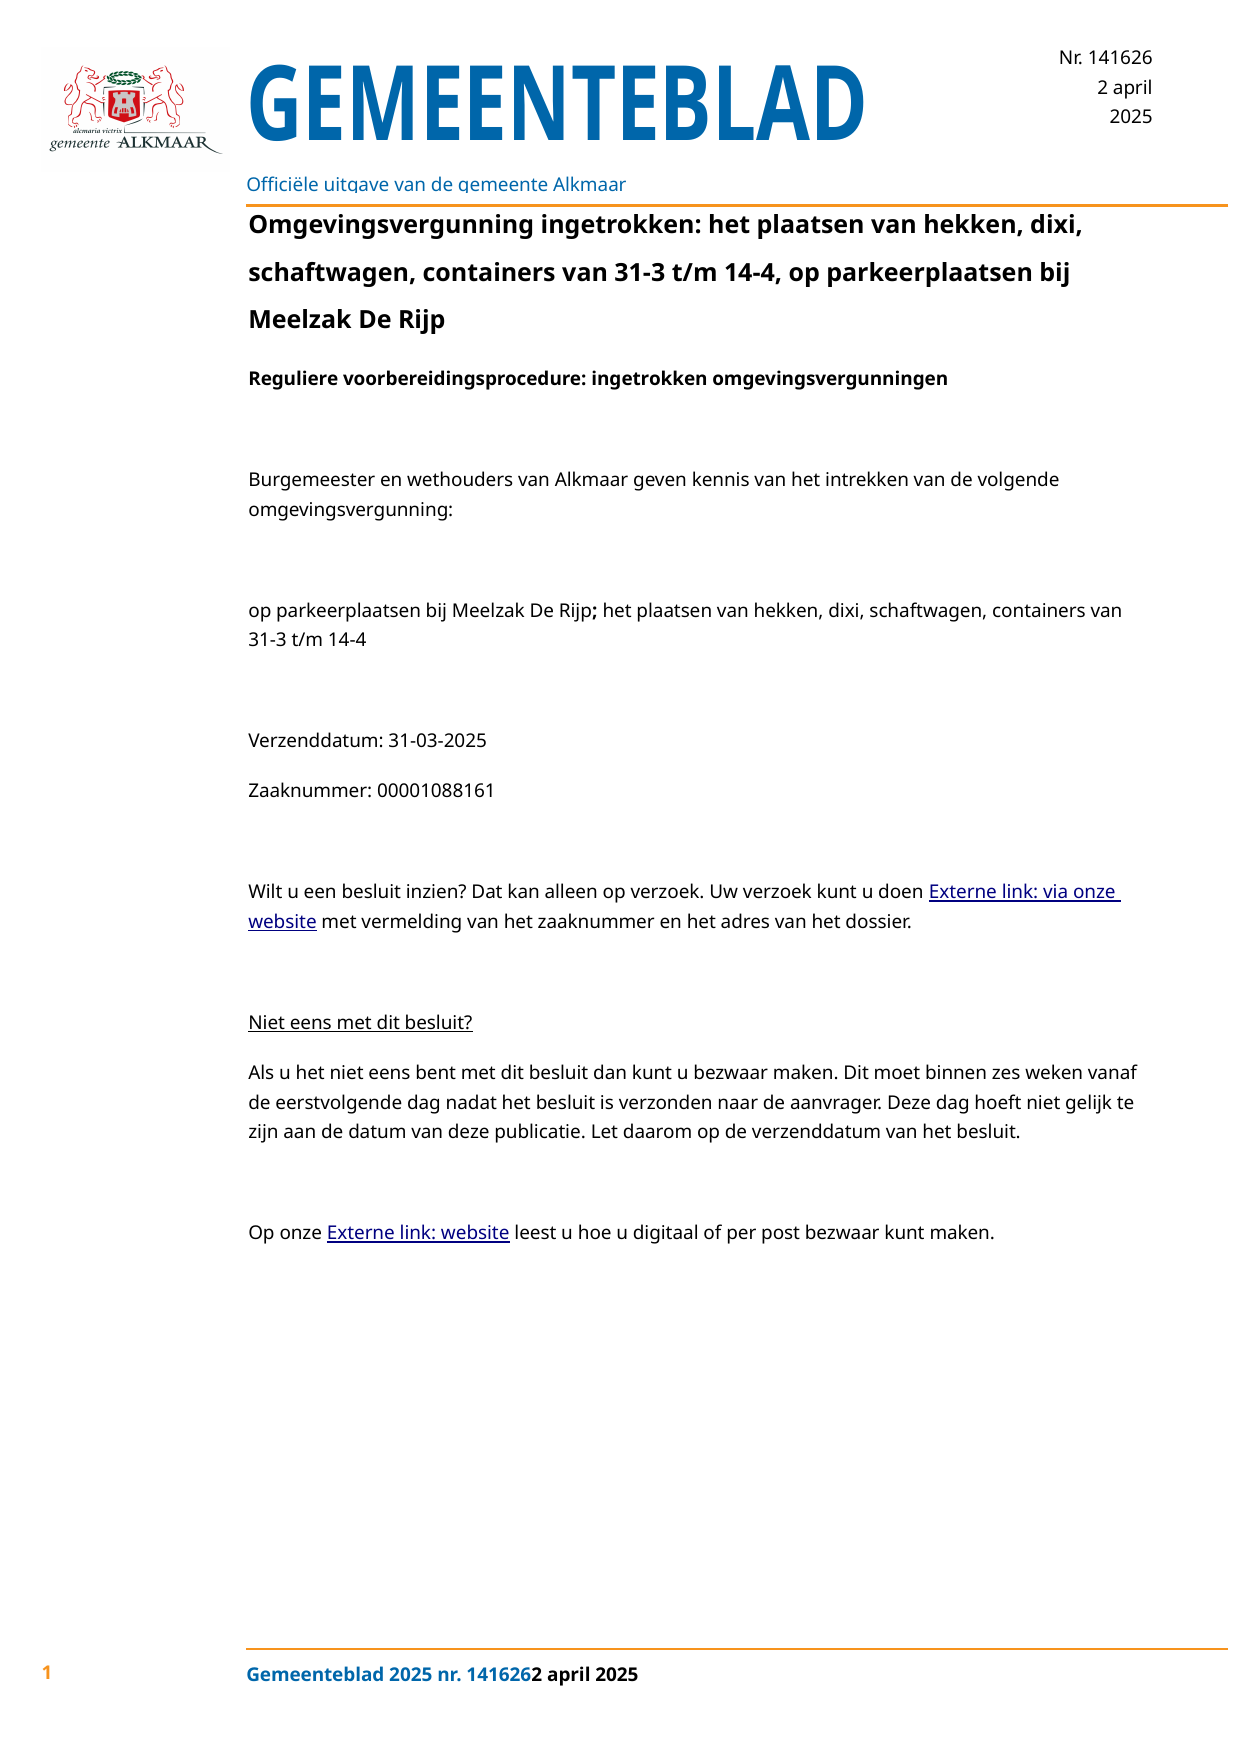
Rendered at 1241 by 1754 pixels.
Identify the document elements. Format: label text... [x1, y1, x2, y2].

text Zaaknummer: 00001088161 [248, 778, 1152, 803]
text Verzenddatum: 31-03-2025 [248, 727, 1152, 753]
text Reguliere voorbereidingsprocedure: ingetrokken omgevingsvergunningen [248, 366, 1152, 391]
text Niet eens met dit besluit? [248, 1009, 1152, 1034]
text Wilt u een besluit inzien? Dat kan alleen op verzoek. Uw verzoek kunt u doen Externe link: via onze website met vermelding van het zaaknummer en het adres van het dossier. [248, 878, 1152, 934]
text Omgevingsvergunning ingetrokken: het plaatsen van hekken, dixi, schaftwagen, containers van 31-3 t/m 14-4, op parkeerplaatsen bij Meelzak De Rijp [248, 207, 1152, 336]
picture [41, 47, 231, 172]
text Burgemeester en wethouders van Alkmaar geven kennis van het intrekken van de volgende omgevingsvergunning: [248, 466, 1152, 522]
text op parkeerplaatsen bij Meelzak De Rijp; het plaatsen van hekken, dixi, schaftwagen, containers van 31-3 t/m 14-4 [248, 597, 1152, 652]
text Als u het niet eens bent met dit besluit dan kunt u bezwaar maken. Dit moet binnen zes weken vanaf de eerstvolgende dag nadat het besluit is verzonden naar de aanvrager. Deze dag hoeft niet gelijk te zijn aan de datum van deze publicatie. Let daarom op de verzenddatum van het besluit. [248, 1059, 1152, 1144]
text Op onze Externe link: website leest u hoe u digitaal of per post bezwaar kunt maken. [248, 1219, 1152, 1245]
